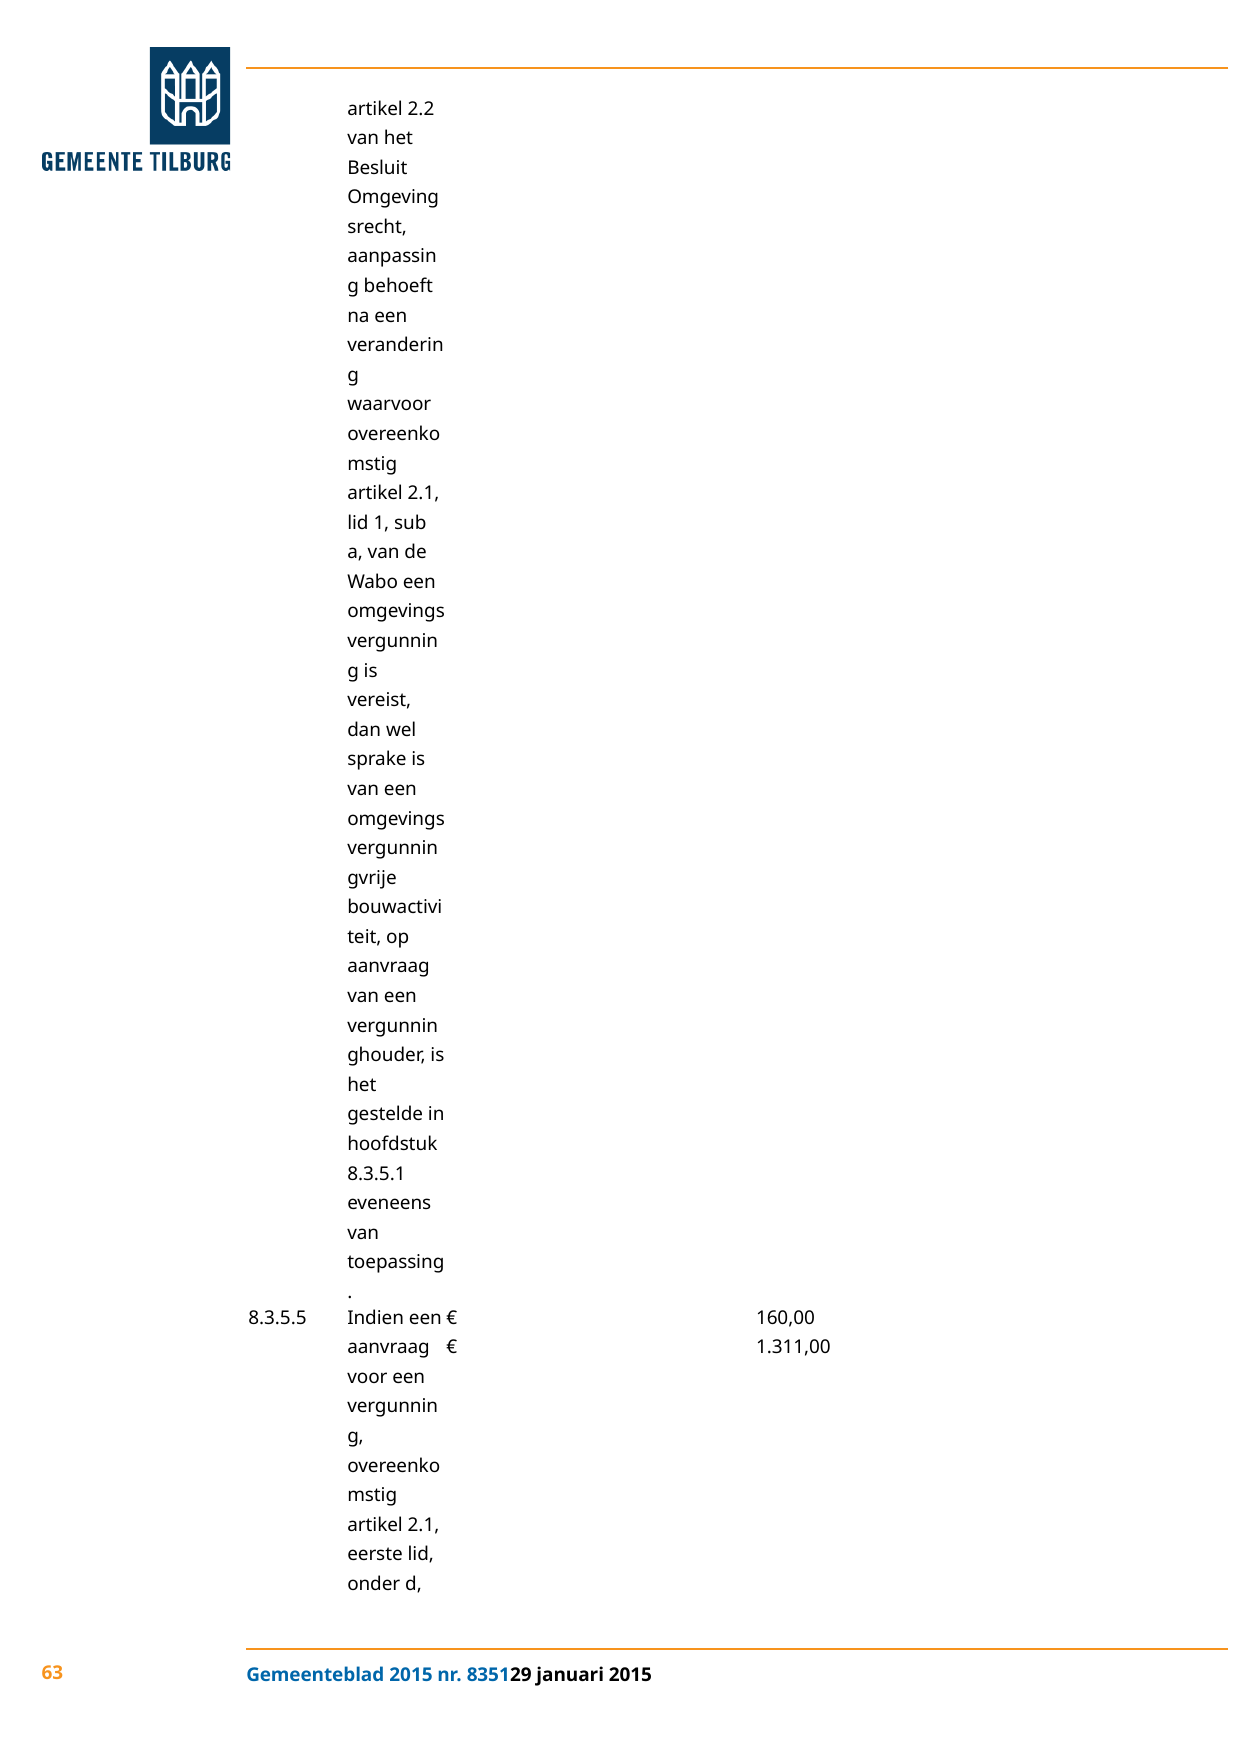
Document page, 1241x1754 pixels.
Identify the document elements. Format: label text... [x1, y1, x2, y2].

table_cell [756, 95, 855, 1304]
picture [41, 47, 231, 172]
table_cell 160,00 1.311,00 [756, 1304, 855, 1596]
table_cell € € [446, 1304, 756, 1596]
table_cell [248, 95, 347, 1304]
table_cell [446, 95, 756, 1304]
table_cell artikel 2.2 van het Besluit Omgevingsrecht, aanpassing behoeft na een verandering waarvoor overeenkomstig artikel 2.1, lid 1, sub a, van de Wabo een omgevingsvergunning is vereist, dan wel sprake is van een omgevingsvergunningvrije bouwactiviteit, op aanvraag van een vergunninghouder, is het gestelde in hoofdstuk 8.3.5.1 eveneens van toepassing. [347, 95, 446, 1304]
table_cell Indien een aanvraag voor een vergunning, overeenkomstig artikel 2.1, eerste lid, onder d, [347, 1304, 446, 1596]
table_cell 8.3.5.5 [248, 1304, 347, 1596]
